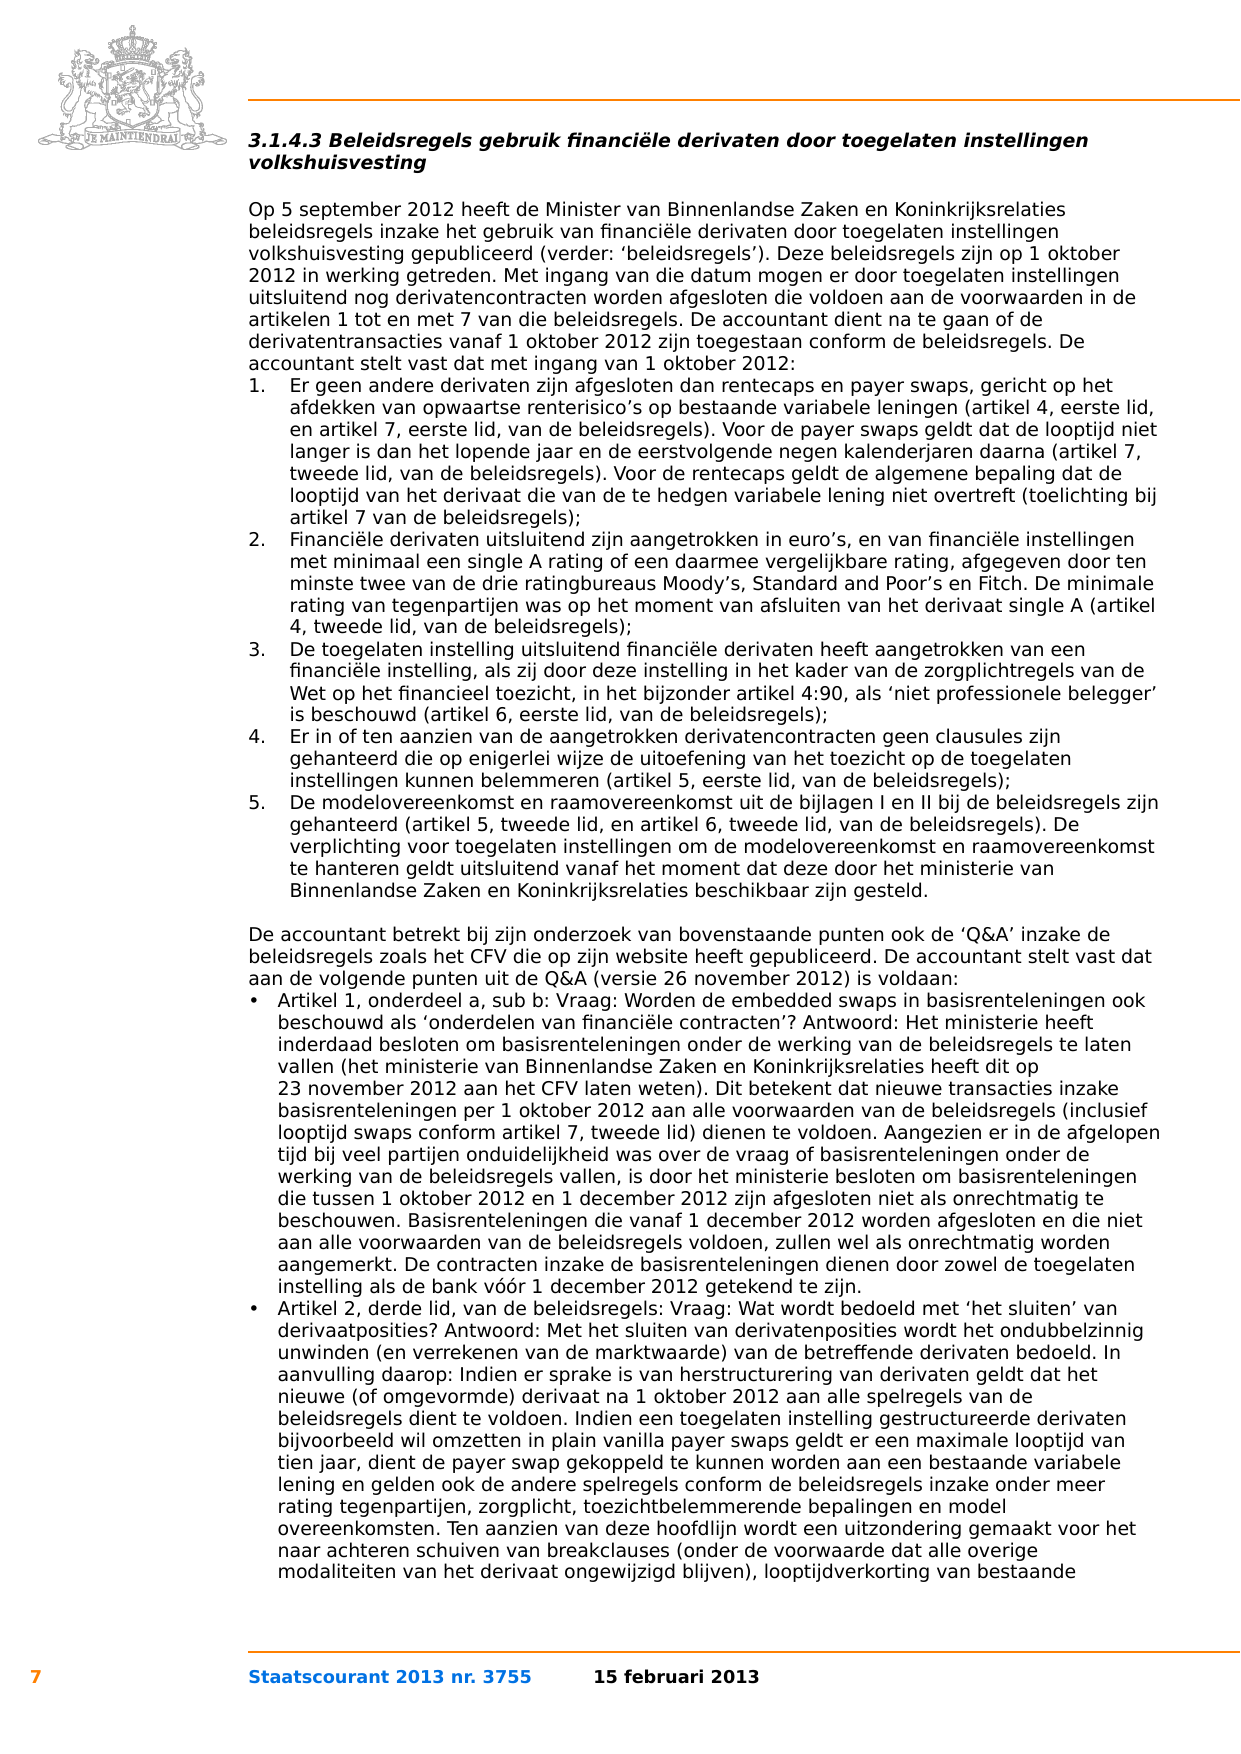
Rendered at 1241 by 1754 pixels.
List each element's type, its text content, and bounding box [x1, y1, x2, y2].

text 2. Financiële derivaten uitsluitend zijn aangetrokken in euro’s, en van financiële instellingen met minimaal een single A rating of een daarmee vergelijkbare rating, afgegeven door ten minste twee van de drie ratingbureaus Moody’s, Standard and Poor’s en Fitch. De minimale rating van tegenpartijen was op het moment van afsluiten van het derivaat single A (artikel 4, tweede lid, van de beleidsregels); [248, 528, 1163, 638]
text 4. Er in of ten aanzien van de aangetrokken derivatencontracten geen clausules zijn gehanteerd die op enigerlei wijze de uitoefening van het toezicht op de toegelaten instellingen kunnen belemmeren (artikel 5, eerste lid, van de beleidsregels); [248, 726, 1163, 792]
subtitle 3.1.4.3 Beleidsregels gebruik financiële derivaten door toegelaten instellingen volkshuisvesting [248, 130, 1163, 174]
text • Artikel 1, onderdeel a, sub b: Vraag: Worden de embedded swaps in basisrenteleningen ook beschouwd als ‘onderdelen van financiële contracten’? Antwoord: Het ministerie heeft inderdaad besloten om basisrenteleningen onder de werking van de beleidsregels te laten vallen (het ministerie van Binnenlandse Zaken en Koninkrijksrelaties heeft dit op 23 november 2012 aan het CFV laten weten). Dit betekent dat nieuwe transacties inzake basisrenteleningen per 1 oktober 2012 aan alle voorwaarden van de beleidsregels (inclusief looptijd swaps conform artikel 7, tweede lid) dienen te voldoen. Aangezien er in de afgelopen tijd bij veel partijen onduidelijkheid was over de vraag of basisrenteleningen onder de werking van de beleidsregels vallen, is door het ministerie besloten om basisrenteleningen die tussen 1 oktober 2012 en 1 december 2012 zijn afgesloten niet als onrechtmatig te beschouwen. Basisrenteleningen die vanaf 1 december 2012 worden afgesloten en die niet aan alle voorwaarden van de beleidsregels voldoen, zullen wel als onrechtmatig worden aangemerkt. De contracten inzake de basisrenteleningen dienen door zowel de toegelaten instelling als de bank vóór 1 december 2012 getekend te zijn. [248, 990, 1163, 1298]
text 5. De modelovereenkomst en raamovereenkomst uit de bijlagen I en II bij de beleidsregels zijn gehanteerd (artikel 5, tweede lid, en artikel 6, tweede lid, van de beleidsregels). De verplichting voor toegelaten instellingen om de modelovereenkomst en raamovereenkomst te hanteren geldt uitsluitend vanaf het moment dat deze door het ministerie van Binnenlandse Zaken en Koninkrijksrelaties beschikbaar zijn gesteld. [248, 792, 1163, 902]
text De accountant betrekt bij zijn onderzoek van bovenstaande punten ook de ‘Q&A’ inzake de beleidsregels zoals het CFV die op zijn website heeft gepubliceerd. De accountant stelt vast dat aan de volgende punten uit de Q&A (versie 26 november 2012) is voldaan: [248, 924, 1163, 990]
text 1. Er geen andere derivaten zijn afgesloten dan rentecaps en payer swaps, gericht op het afdekken van opwaartse renterisico’s op bestaande variabele leningen (artikel 4, eerste lid, en artikel 7, eerste lid, van de beleidsregels). Voor de payer swaps geldt dat de looptijd niet langer is dan het lopende jaar en de eerstvolgende negen kalenderjaren daarna (artikel 7, tweede lid, van de beleidsregels). Voor de rentecaps geldt de algemene bepaling dat de looptijd van het derivaat die van de te hedgen variabele lening niet overtreft (toelichting bij artikel 7 van de beleidsregels); [248, 375, 1163, 528]
text Op 5 september 2012 heeft de Minister van Binnenlandse Zaken en Koninkrijksrelaties beleidsregels inzake het gebruik van financiële derivaten door toegelaten instellingen volkshuisvesting gepubliceerd (verder: ‘beleidsregels’). Deze beleidsregels zijn op 1 oktober 2012 in werking getreden. Met ingang van die datum mogen er door toegelaten instellingen uitsluitend nog derivatencontracten worden afgesloten die voldoen aan de voorwaarden in de artikelen 1 tot en met 7 van die beleidsregels. De accountant dient na te gaan of de derivatentransacties vanaf 1 oktober 2012 zijn toegestaan conform de beleidsregels. De accountant stelt vast dat met ingang van 1 oktober 2012: [248, 199, 1163, 375]
text • Artikel 2, derde lid, van de beleidsregels: Vraag: Wat wordt bedoeld met ‘het sluiten’ van derivaatposities? Antwoord: Met het sluiten van derivatenposities wordt het ondubbelzinnig unwinden (en verrekenen van de marktwaarde) van de betreffende derivaten bedoeld. In aanvulling daarop: Indien er sprake is van herstructurering van derivaten geldt dat het nieuwe (of omgevormde) derivaat na 1 oktober 2012 aan alle spelregels van de beleidsregels dient te voldoen. Indien een toegelaten instelling gestructureerde derivaten bijvoorbeeld wil omzetten in plain vanilla payer swaps geldt er een maximale looptijd van tien jaar, dient de payer swap gekoppeld te kunnen worden aan een bestaande variabele lening en gelden ook de andere spelregels conform de beleidsregels inzake onder meer rating tegenpartijen, zorgplicht, toezichtbelemmerende bepalingen en model overeenkomsten. Ten aanzien van deze hoofdlijn wordt een uitzondering gemaakt voor het naar achteren schuiven van breakclauses (onder de voorwaarde dat alle overige modaliteiten van het derivaat ongewijzigd blijven), looptijdverkorting van bestaande [248, 1298, 1163, 1583]
text 3. De toegelaten instelling uitsluitend financiële derivaten heeft aangetrokken van een financiële instelling, als zij door deze instelling in het kader van de zorgplichtregels van de Wet op het financieel toezicht, in het bijzonder artikel 4:90, als ‘niet professionele belegger’ is beschouwd (artikel 6, eerste lid, van de beleidsregels); [248, 638, 1163, 726]
picture [38, 25, 227, 150]
